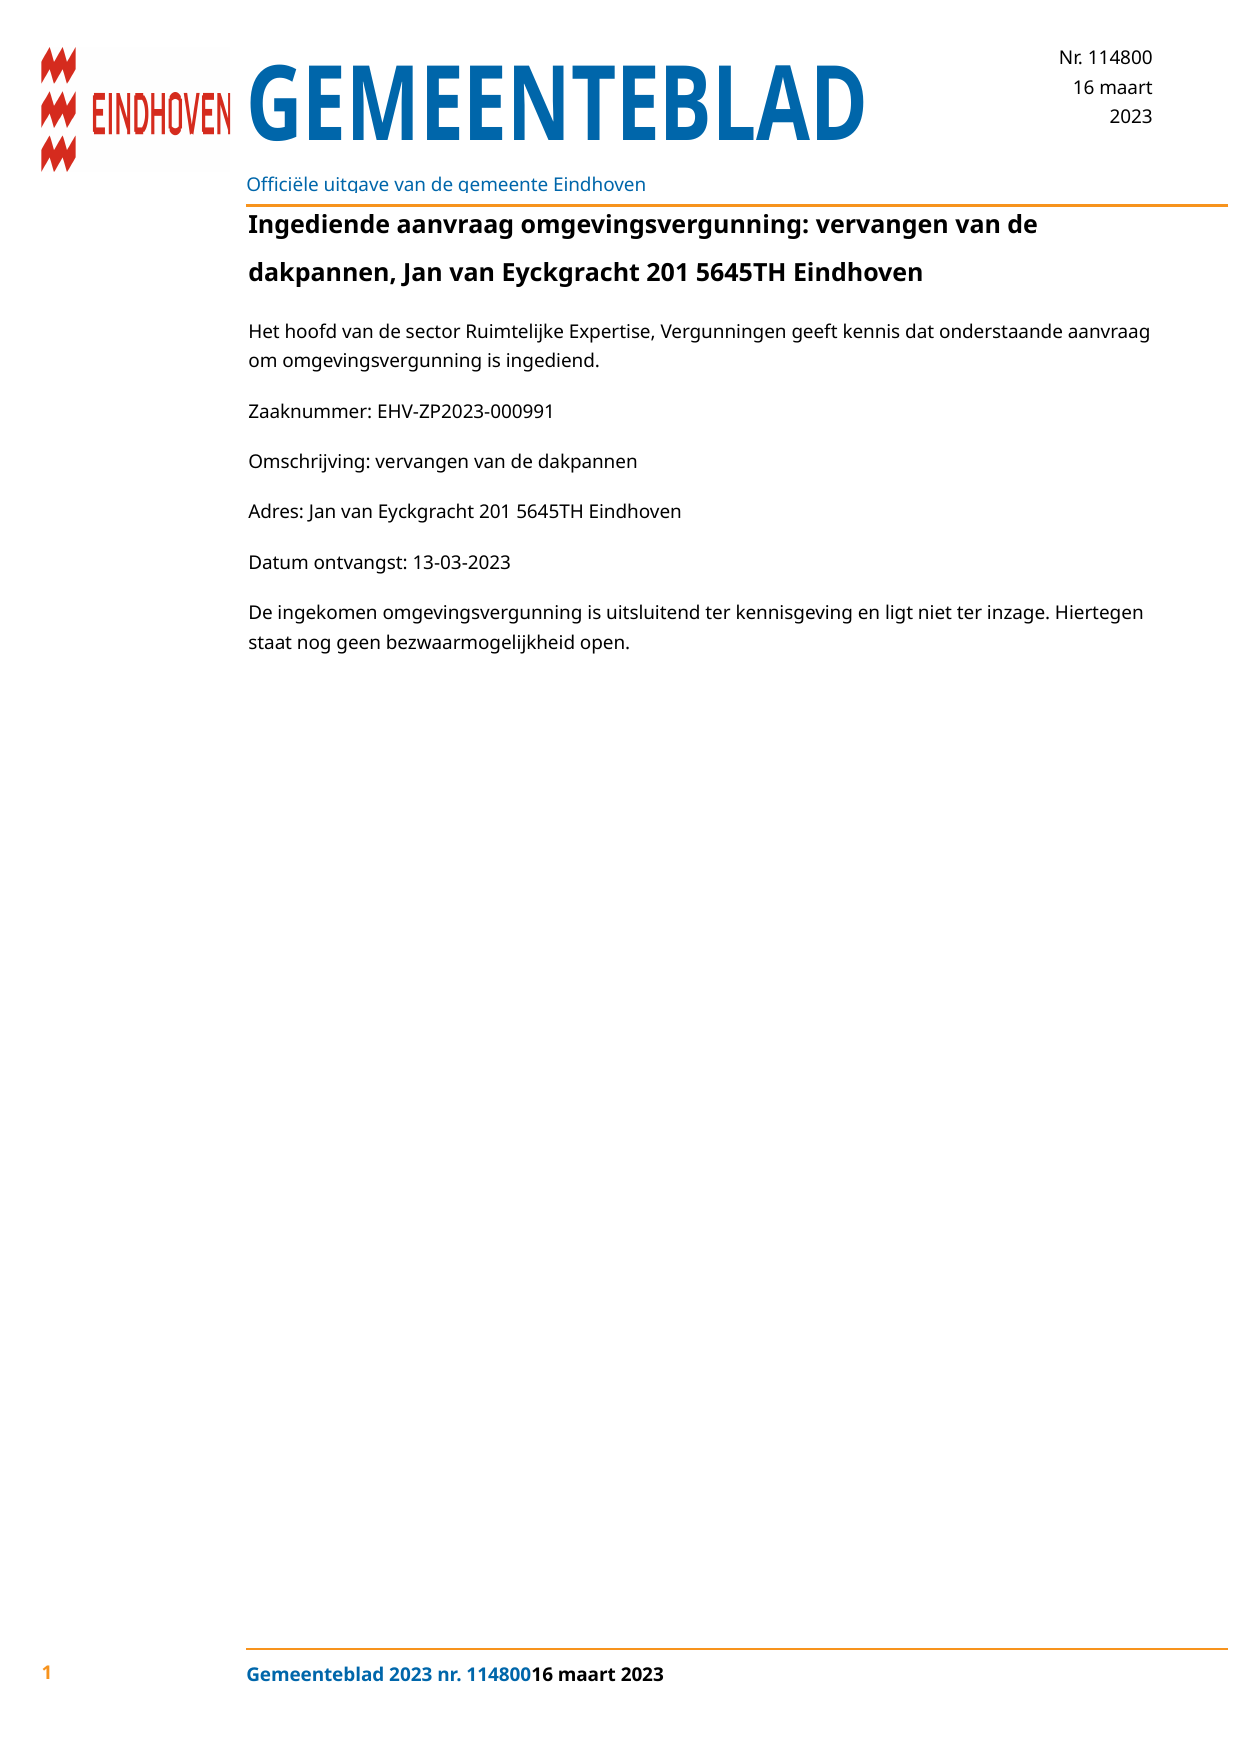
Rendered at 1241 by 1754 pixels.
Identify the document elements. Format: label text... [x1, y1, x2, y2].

text Adres: Jan van Eyckgracht 201 5645TH Eindhoven [248, 499, 1152, 524]
text Omschrijving: vervangen van de dakpannen [248, 448, 1152, 474]
picture [41, 47, 231, 172]
text Zaaknummer: EHV-ZP2023-000991 [248, 398, 1152, 424]
text Datum ontvangst: 13-03-2023 [248, 549, 1152, 575]
text Ingediende aanvraag omgevingsvergunning: vervangen van de dakpannen, Jan van Eyckgracht 201 5645TH Eindhoven [248, 207, 1152, 288]
text Het hoofd van de sector Ruimtelijke Expertise, Vergunningen geeft kennis dat onderstaande aanvraag om omgevingsvergunning is ingediend. [248, 318, 1152, 373]
text De ingekomen omgevingsvergunning is uitsluitend ter kennisgeving en ligt niet ter inzage. Hiertegen staat nog geen bezwaarmogelijkheid open. [248, 599, 1152, 655]
